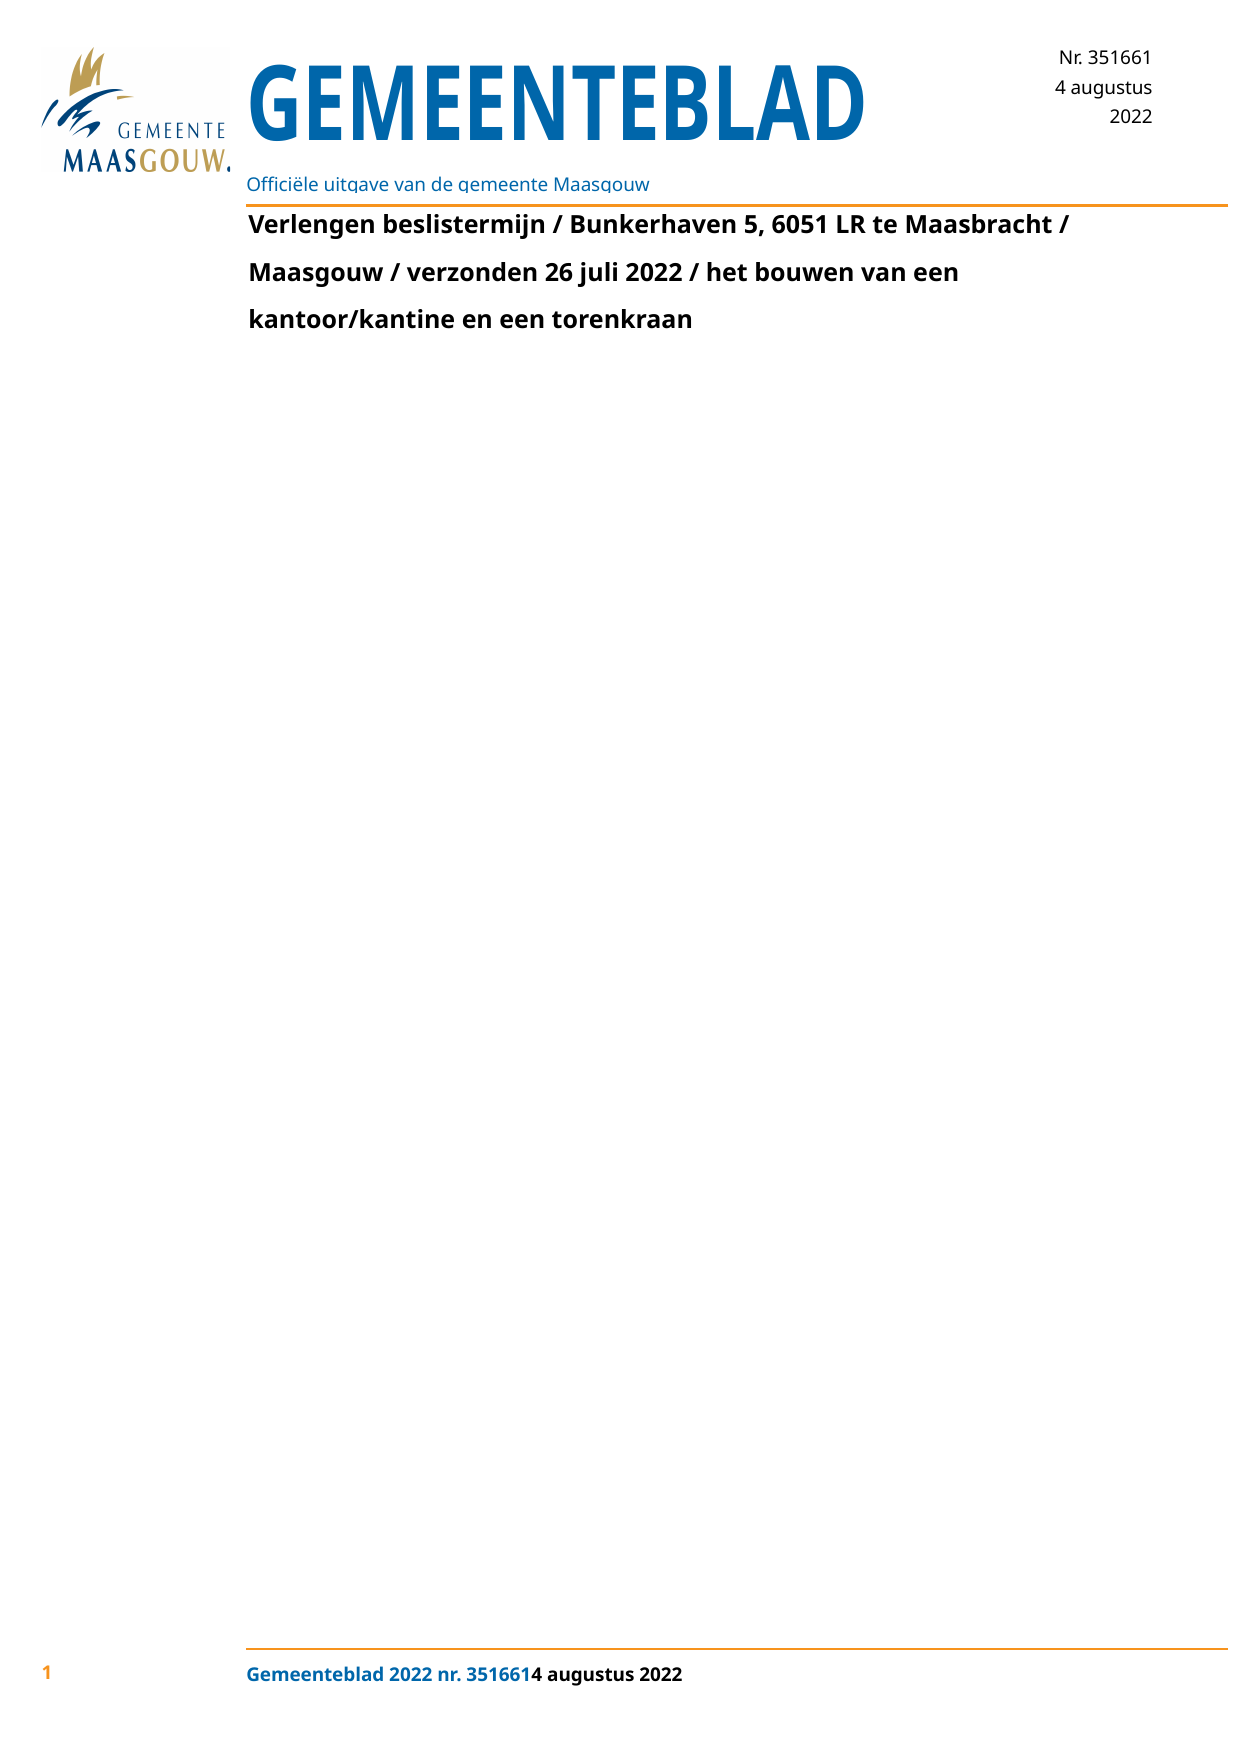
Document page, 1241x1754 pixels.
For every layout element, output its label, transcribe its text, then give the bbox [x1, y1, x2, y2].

picture [41, 47, 231, 172]
text Verlengen beslistermijn / Bunkerhaven 5, 6051 LR te Maasbracht / Maasgouw / verzonden 26 juli 2022 / het bouwen van een kantoor/kantine en een torenkraan [248, 207, 1152, 336]
